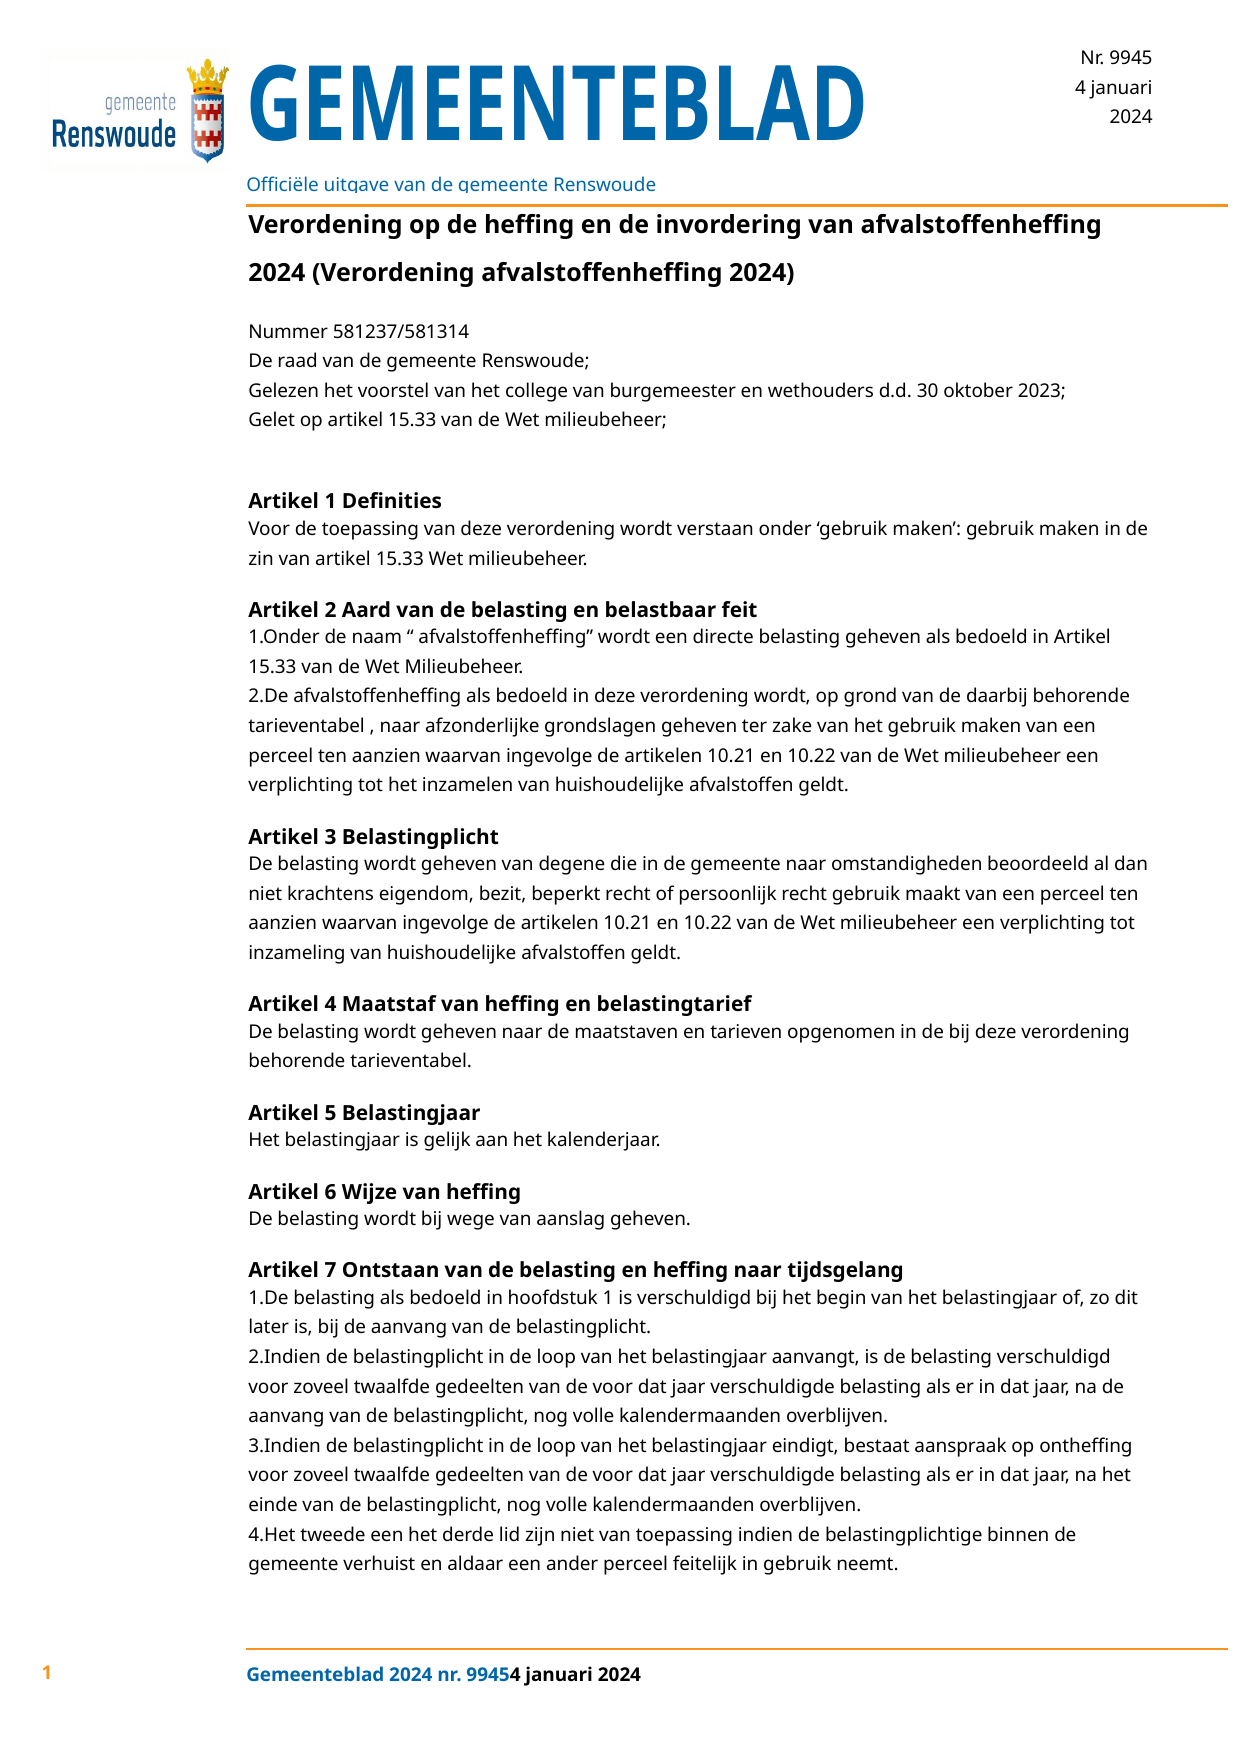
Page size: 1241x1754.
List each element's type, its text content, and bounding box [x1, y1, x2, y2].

text 2.De afvalstoffenheffing als bedoeld in deze verordening wordt, op grond van de daarbij behorende tarieventabel , naar afzonderlijke grondslagen geheven ter zake van het gebruik maken van een perceel ten aanzien waarvan ingevolge de artikelen 10.21 en 10.22 van de Wet milieubeheer een verplichting tot het inzamelen van huishoudelijke afvalstoffen geldt. [248, 683, 1152, 797]
text Artikel 2 Aard van de belasting en belastbaar feit [248, 595, 1152, 623]
text De raad van de gemeente Renswoude; [248, 347, 1152, 373]
text 4.Het tweede een het derde lid zijn niet van toepassing indien de belastingplichtige binnen de gemeente verhuist en aldaar een ander perceel feitelijk in gebruik neemt. [248, 1521, 1152, 1576]
text Artikel 3 Belastingplicht [248, 822, 1152, 850]
text De belasting wordt bij wege van aanslag geheven. [248, 1205, 1152, 1231]
text 1.Onder de naam “ afvalstoffenheffing” wordt een directe belasting geheven als bedoeld in Artikel 15.33 van de Wet Milieubeheer. [248, 623, 1152, 679]
text Het belastingjaar is gelijk aan het kalenderjaar. [248, 1126, 1152, 1152]
text Artikel 4 Maatstaf van heffing en belastingtarief [248, 989, 1152, 1018]
text 2.Indien de belastingplicht in de loop van het belastingjaar aanvangt, is de belasting verschuldigd voor zoveel twaalfde gedeelten van de voor dat jaar verschuldigde belasting als er in dat jaar, na de aanvang van de belastingplicht, nog volle kalendermaanden overblijven. [248, 1343, 1152, 1428]
text Artikel 5 Belastingjaar [248, 1098, 1152, 1126]
text Verordening op de heffing en de invordering van afvalstoffenheffing 2024 (Verordening afvalstoffenheffing 2024) [248, 207, 1152, 288]
text Artikel 6 Wijze van heffing [248, 1177, 1152, 1205]
text 1.De belasting als bedoeld in hoofdstuk 1 is verschuldigd bij het begin van het belastingjaar of, zo dit later is, bij de aanvang van de belastingplicht. [248, 1284, 1152, 1339]
text Gelezen het voorstel van het college van burgemeester en wethouders d.d. 30 oktober 2023; [248, 377, 1152, 403]
picture [41, 47, 231, 172]
text Gelet op artikel 15.33 van de Wet milieubeheer; [248, 407, 1152, 432]
text Voor de toepassing van deze verordening wordt verstaan onder ‘gebruik maken’: gebruik maken in de zin van artikel 15.33 Wet milieubeheer. [248, 515, 1152, 570]
text Nummer 581237/581314 [248, 318, 1152, 344]
text De belasting wordt geheven naar de maatstaven en tarieven opgenomen in de bij deze verordening behorende tarieventabel. [248, 1018, 1152, 1073]
text 3.Indien de belastingplicht in de loop van het belastingjaar eindigt, bestaat aanspraak op ontheffing voor zoveel twaalfde gedeelten van de voor dat jaar verschuldigde belasting als er in dat jaar, na het einde van de belastingplicht, nog volle kalendermaanden overblijven. [248, 1432, 1152, 1517]
text Artikel 1 Definities [248, 487, 1152, 515]
text Artikel 7 Ontstaan van de belasting en heffing naar tijdsgelang [248, 1256, 1152, 1284]
text De belasting wordt geheven van degene die in de gemeente naar omstandigheden beoordeeld al dan niet krachtens eigendom, bezit, beperkt recht of persoonlijk recht gebruik maakt van een perceel ten aanzien waarvan ingevolge de artikelen 10.21 en 10.22 van de Wet milieubeheer een verplichting tot inzameling van huishoudelijke afvalstoffen geldt. [248, 850, 1152, 965]
